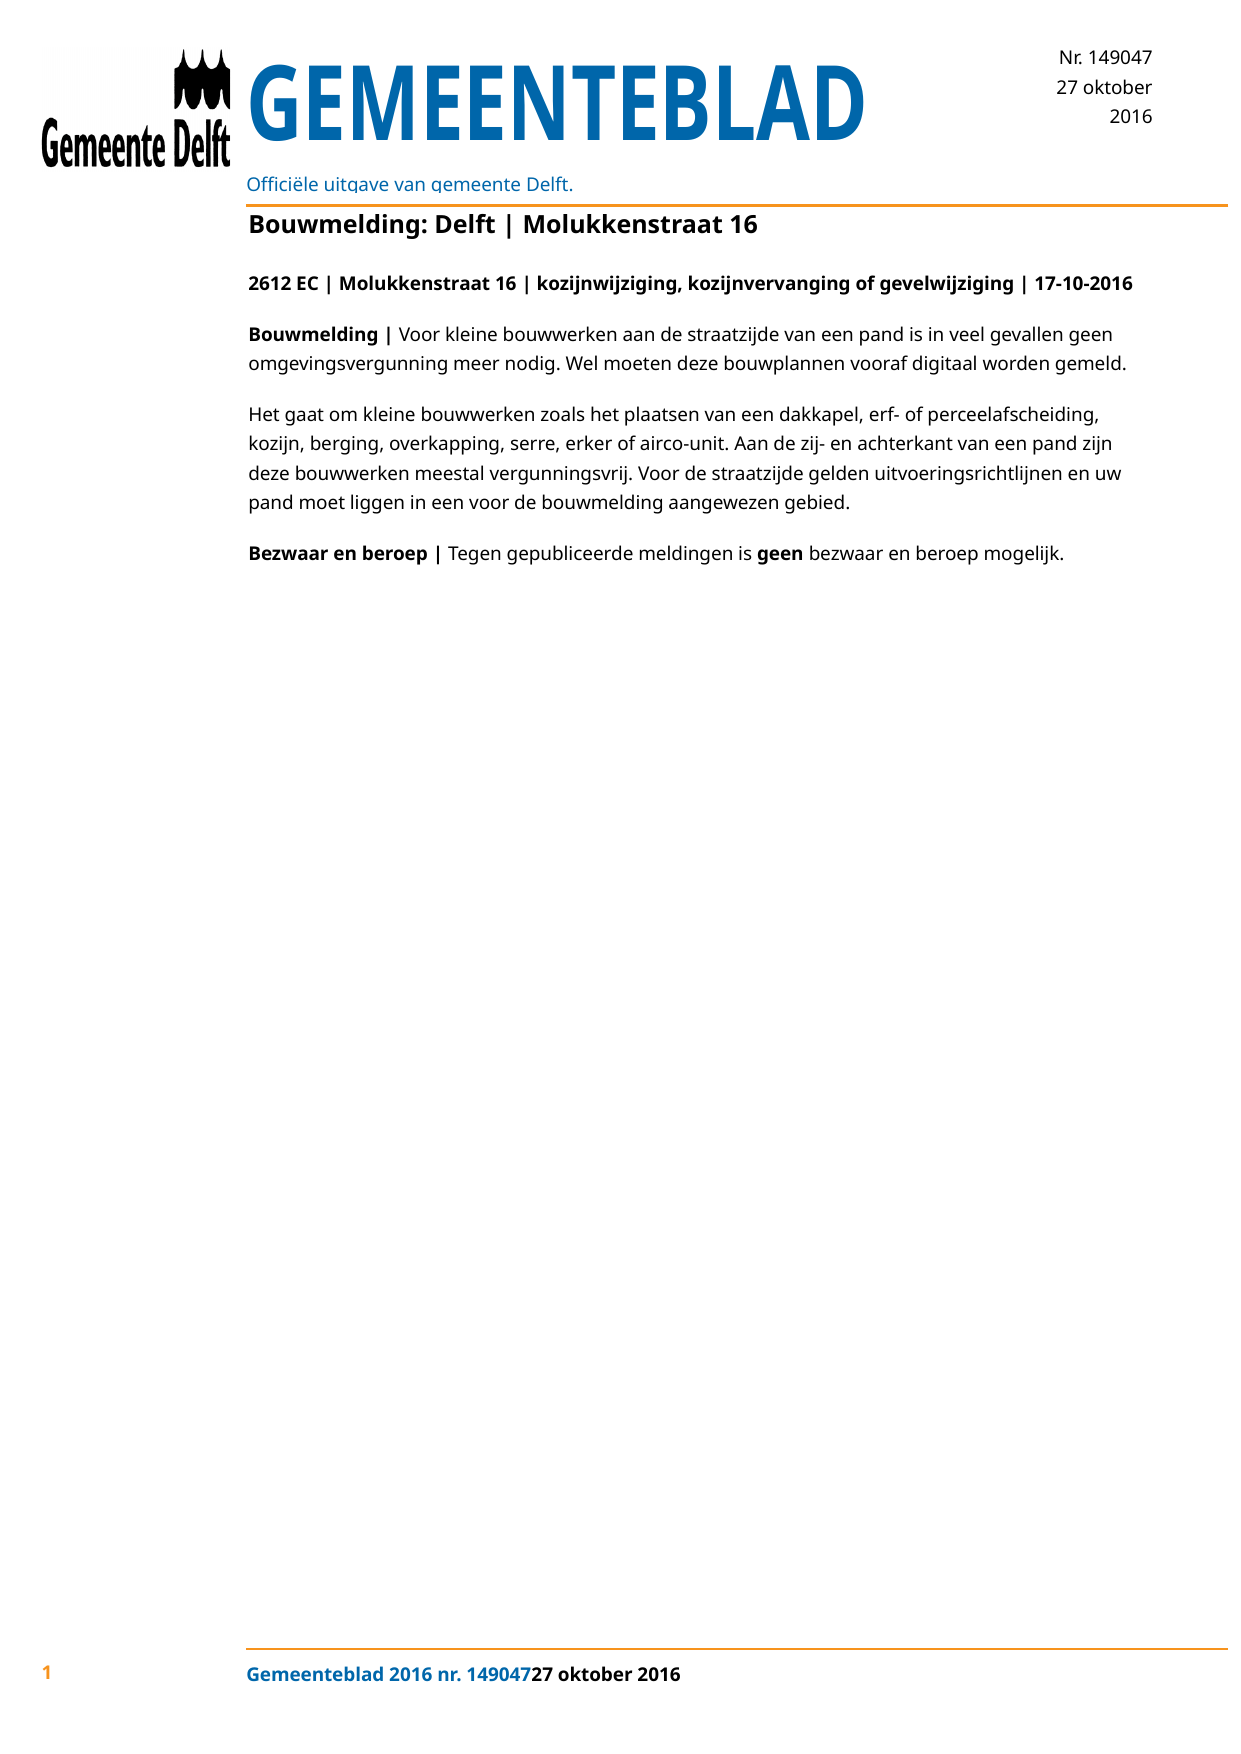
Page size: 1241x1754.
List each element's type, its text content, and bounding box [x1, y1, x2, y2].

text Het gaat om kleine bouwwerken zoals het plaatsen van een dakkapel, erf- of perceelafscheiding, kozijn, berging, overkapping, serre, erker of airco-unit. Aan de zij- en achterkant van een pand zijn deze bouwwerken meestal vergunningsvrij. Voor de straatzijde gelden uitvoeringsrichtlijnen en uw pand moet liggen in een voor de bouwmelding aangewezen gebied. [248, 401, 1152, 515]
text 2612 EC | Molukkenstraat 16 | kozijnwijziging, kozijnvervanging of gevelwijziging | 17-10-2016 [248, 270, 1152, 296]
picture [41, 47, 231, 172]
text Bezwaar en beroep | Tegen gepubliceerde meldingen is geen bezwaar en beroep mogelijk. [248, 540, 1152, 566]
text Bouwmelding | Voor kleine bouwwerken aan de straatzijde van een pand is in veel gevallen geen omgevingsvergunning meer nodig. Wel moeten deze bouwplannen vooraf digitaal worden gemeld. [248, 321, 1152, 376]
text Bouwmelding: Delft | Molukkenstraat 16 [248, 207, 1152, 241]
